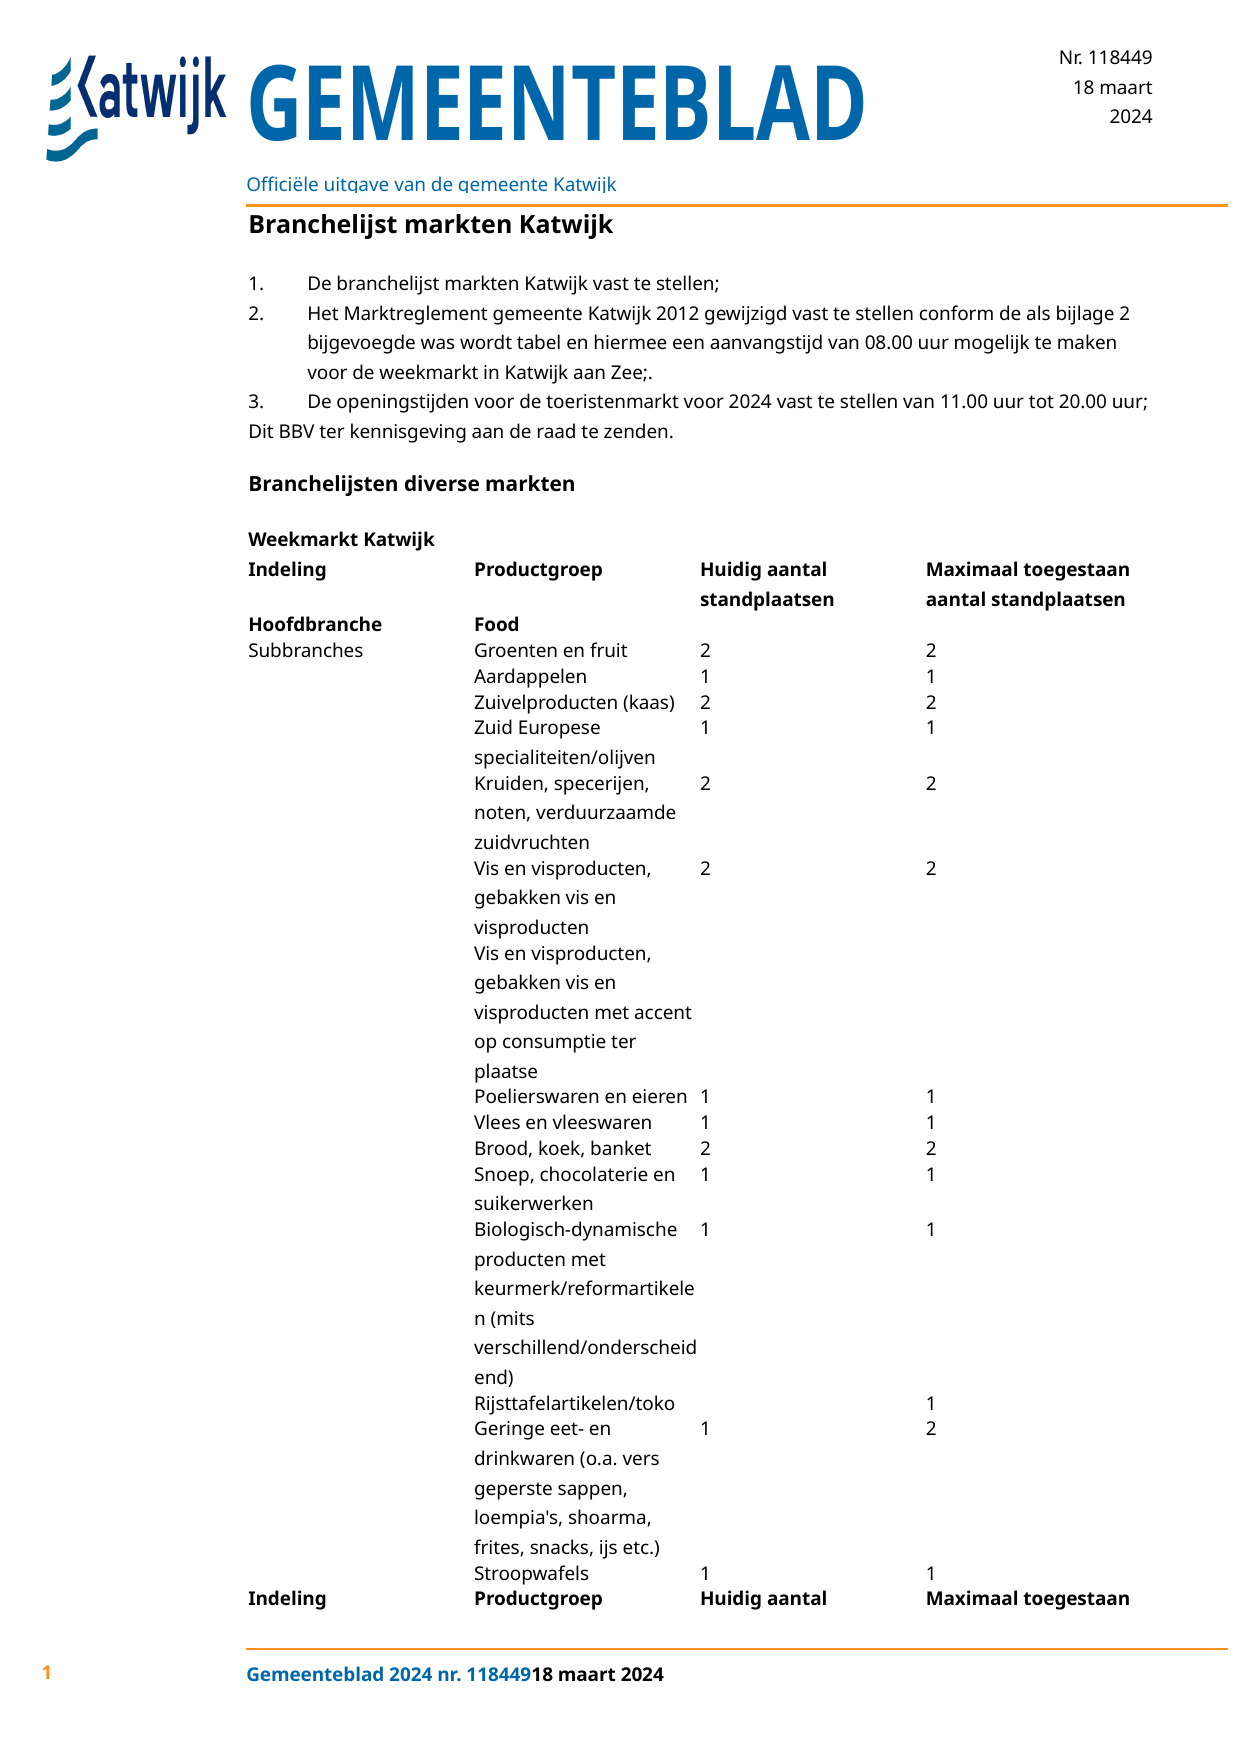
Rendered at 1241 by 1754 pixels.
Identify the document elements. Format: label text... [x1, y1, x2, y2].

table_cell 2 [926, 1135, 1152, 1161]
table_cell Brood, koek, banket [474, 1135, 700, 1161]
table_cell 2 [926, 638, 1152, 663]
text Weekmarkt Katwijk [248, 527, 1152, 552]
table_cell [700, 1390, 926, 1416]
table_cell 2 [700, 770, 926, 855]
table_cell Vis en visproducten, gebakken vis en visproducten met accent op consumptie ter plaatse [474, 940, 700, 1084]
table_cell Huidig aantal [700, 1585, 926, 1611]
table_cell Poelierswaren en eieren [474, 1084, 700, 1109]
table_cell Productgroep [474, 1585, 700, 1611]
table_cell 1 [700, 663, 926, 689]
table_cell Indeling [248, 1585, 474, 1611]
picture [41, 47, 231, 172]
table_cell [926, 940, 1152, 1084]
table_cell 1 [700, 1084, 926, 1109]
table_cell 1 [700, 1560, 926, 1585]
table_cell [926, 612, 1152, 637]
table_cell 2 [926, 770, 1152, 855]
table_header Productgroep [474, 556, 700, 612]
table_cell 1 [926, 1084, 1152, 1109]
table_cell Vlees en vleeswaren [474, 1110, 700, 1135]
table_cell 1 [700, 1161, 926, 1216]
table_cell 1 [926, 663, 1152, 689]
table_header Huidig aantal standplaatsen [700, 556, 926, 612]
table_cell Hoofdbranche [248, 612, 474, 637]
table_cell Groenten en fruit [474, 638, 700, 663]
table_cell Stroopwafels [474, 1560, 700, 1585]
list De openingstijden voor de toeristenmarkt voor 2024 vast te stellen van 11.00 uur tot 20.00 uur; [248, 389, 1152, 414]
table_cell Rijsttafelartikelen/toko [474, 1390, 700, 1416]
table_cell 1 [926, 1110, 1152, 1135]
table_cell 1 [926, 1216, 1152, 1390]
table_cell 1 [926, 1161, 1152, 1216]
text Dit BBV ter kennisgeving aan de raad te zenden. [248, 418, 1152, 444]
list Het Marktreglement gemeente Katwijk 2012 gewijzigd vast te stellen conform de als bijlage 2 bijgevoegde was wordt tabel en hiermee een aanvangstijd van 08.00 uur mogelijk te maken voor de weekmarkt in Katwijk aan Zee;. [248, 300, 1152, 385]
table_cell 1 [926, 1390, 1152, 1416]
table_cell 2 [700, 855, 926, 940]
table_cell 2 [700, 638, 926, 663]
text Branchelijst markten Katwijk [248, 207, 1152, 241]
table_cell [700, 940, 926, 1084]
table_cell 1 [700, 715, 926, 770]
table_cell 2 [926, 855, 1152, 940]
text Branchelijsten diverse markten [248, 469, 1152, 497]
table_cell 2 [926, 689, 1152, 714]
table_cell Biologisch-dynamische producten met keurmerk/reformartikelen (mits verschillend/onderscheidend) [474, 1216, 700, 1390]
list De branchelijst markten Katwijk vast te stellen; [248, 270, 1152, 296]
table_header Indeling [248, 556, 474, 612]
table_cell Vis en visproducten, gebakken vis en visproducten [474, 855, 700, 940]
table_cell 1 [700, 1416, 926, 1560]
table_cell 2 [700, 689, 926, 714]
table_cell Food [474, 612, 700, 637]
table_header Maximaal toegestaan aantal standplaatsen [926, 556, 1152, 612]
table_cell Zuid Europese specialiteiten/olijven [474, 715, 700, 770]
table_cell Aardappelen [474, 663, 700, 689]
table_cell Kruiden, specerijen, noten, verduurzaamde zuidvruchten [474, 770, 700, 855]
table_cell 1 [926, 1560, 1152, 1585]
table_cell Zuivelproducten (kaas) [474, 689, 700, 714]
table_cell Geringe eet- en drinkwaren (o.a. vers geperste sappen, loempia's, shoarma, frites, snacks, ijs etc.) [474, 1416, 700, 1560]
table_cell 1 [926, 715, 1152, 770]
table_cell 2 [700, 1135, 926, 1161]
table_cell 2 [926, 1416, 1152, 1560]
table_cell 1 [700, 1216, 926, 1390]
table_cell Maximaal toegestaan [926, 1585, 1152, 1611]
table_cell Snoep, chocolaterie en suikerwerken [474, 1161, 700, 1216]
table_cell [700, 612, 926, 637]
table_cell 1 [700, 1110, 926, 1135]
table_cell Subbranches [248, 638, 474, 1585]
